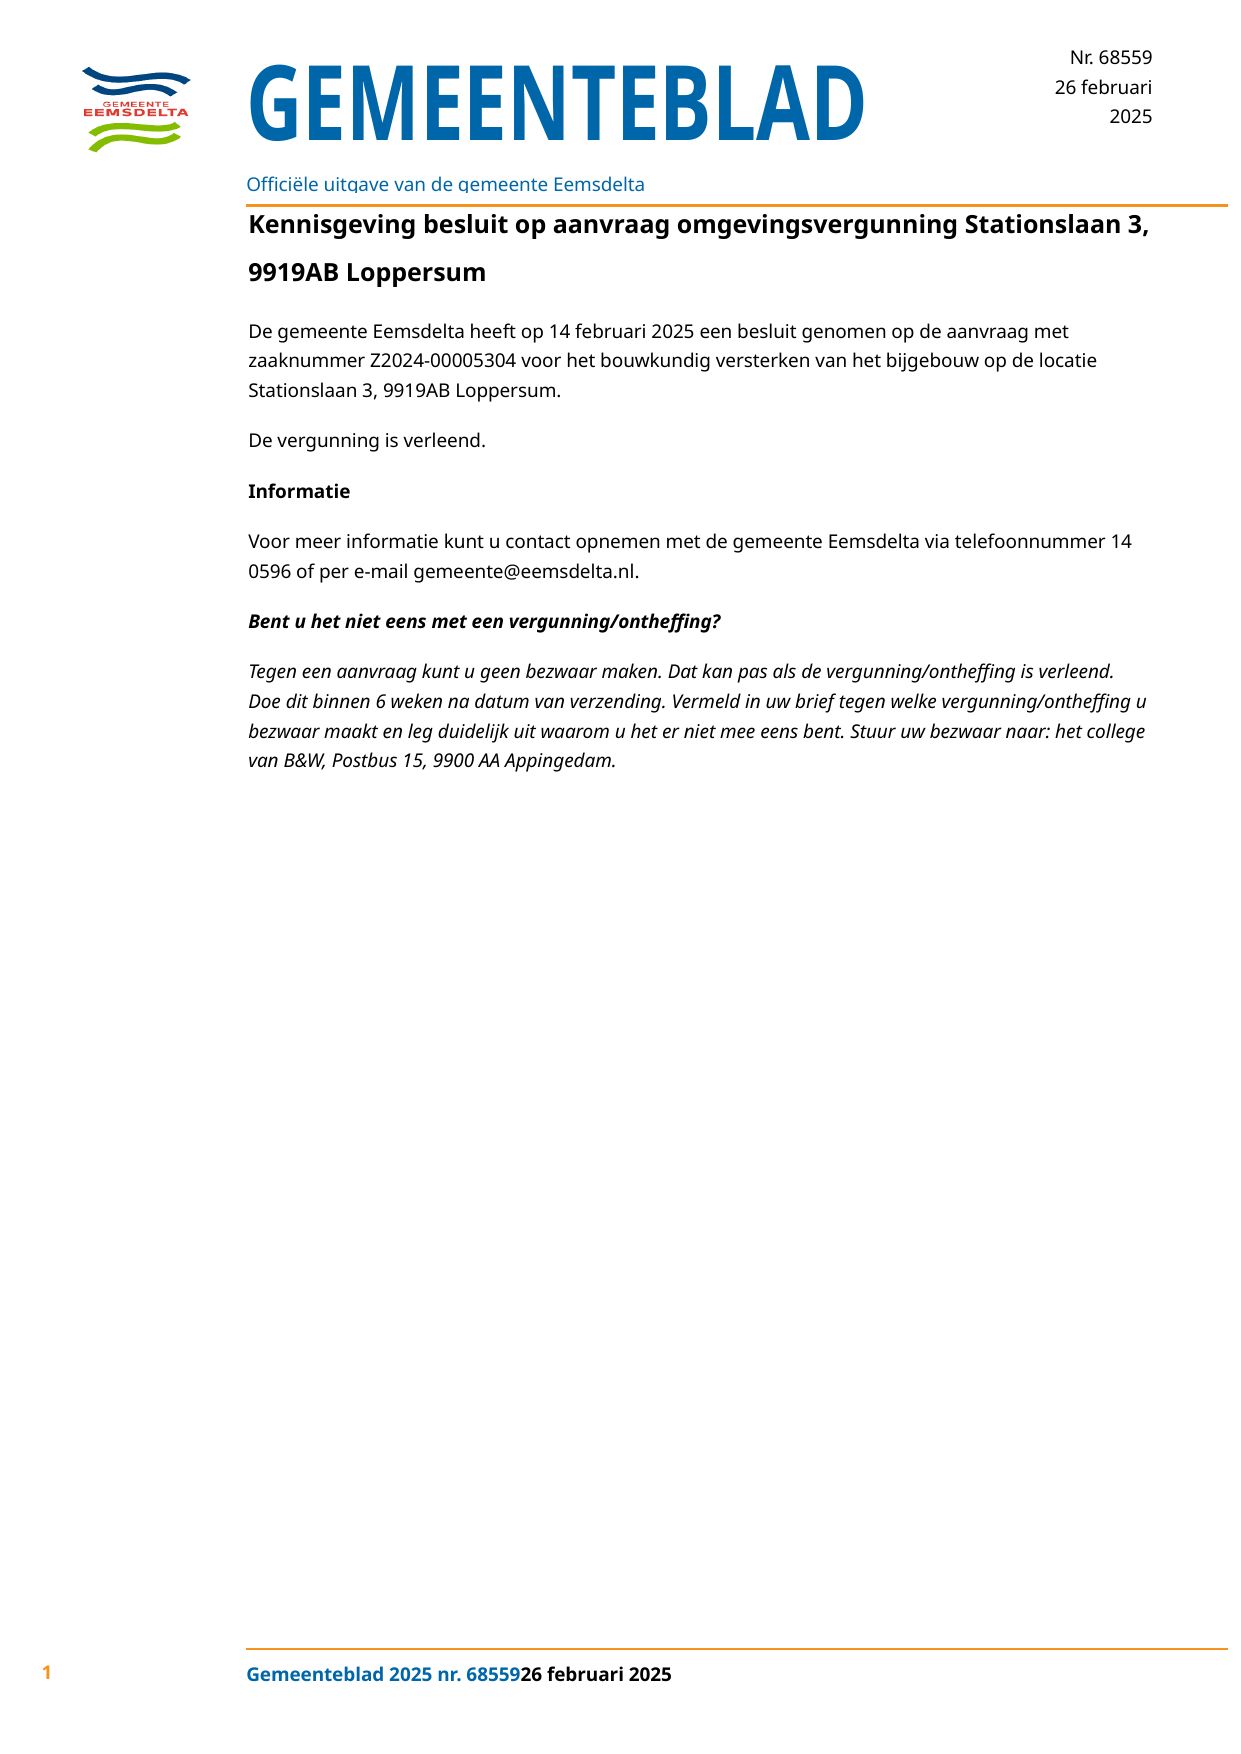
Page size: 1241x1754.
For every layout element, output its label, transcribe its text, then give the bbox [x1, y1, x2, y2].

text Bent u het niet eens met een vergunning/ontheffing? [248, 608, 1152, 634]
picture [41, 47, 231, 172]
text Voor meer informatie kunt u contact opnemen met de gemeente Eemsdelta via telefoonnummer 14 0596 of per e-mail gemeente@eemsdelta.nl. [248, 528, 1152, 584]
text Tegen een aanvraag kunt u geen bezwaar maken. Dat kan pas als de vergunning/ontheffing is verleend. Doe dit binnen 6 weken na datum van verzending. Vermeld in uw brief tegen welke vergunning/ontheffing u bezwaar maakt en leg duidelijk uit waarom u het er niet mee eens bent. Stuur uw bezwaar naar: het college van B&W, Postbus 15, 9900 AA Appingedam. [248, 659, 1152, 773]
text De vergunning is verleend. [248, 427, 1152, 453]
text Informatie [248, 478, 1152, 504]
text Kennisgeving besluit op aanvraag omgevingsvergunning Stationslaan 3, 9919AB Loppersum [248, 207, 1152, 288]
text De gemeente Eemsdelta heeft op 14 februari 2025 een besluit genomen op de aanvraag met zaaknummer Z2024-00005304 voor het bouwkundig versterken van het bijgebouw op de locatie Stationslaan 3, 9919AB Loppersum. [248, 318, 1152, 403]
